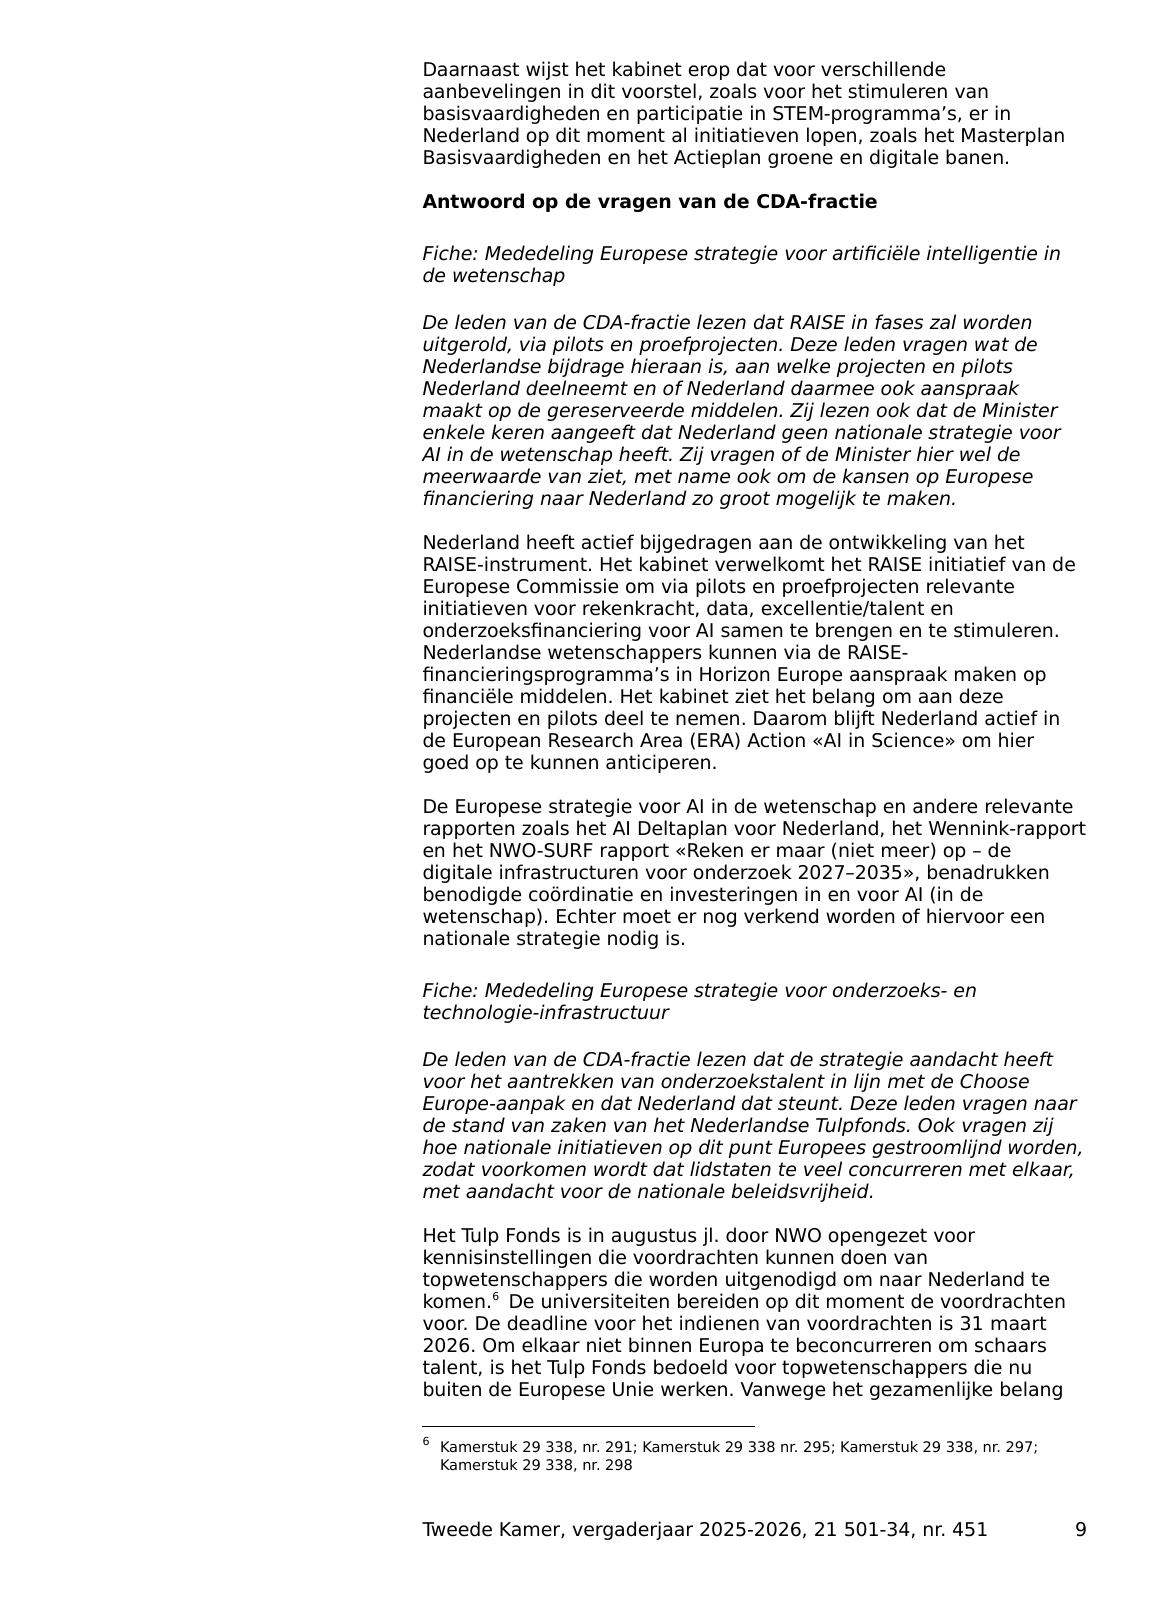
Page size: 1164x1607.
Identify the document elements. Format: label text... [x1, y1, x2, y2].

text De leden van de CDA-fractie lezen dat RAISE in fases zal worden uitgerold, via pilots en proefprojecten. Deze leden vragen wat de Nederlandse bijdrage hieraan is, aan welke projecten en pilots Nederland deelneemt en of Nederland daarmee ook aanspraak maakt op de gereserveerde middelen. Zij lezen ook dat de Minister enkele keren aangeeft dat Nederland geen nationale strategie voor AI in de wetenschap heeft. Zij vragen of de Minister hier wel de meerwaarde van ziet, met name ook om de kansen op Europese financiering naar Nederland zo groot mogelijk te maken. [422, 312, 1087, 510]
subtitle Antwoord op de vragen van de CDA-fractie [422, 191, 1087, 213]
subtitle Fiche: Mededeling Europese strategie voor onderzoeks- en technologie-infrastructuur [422, 980, 1087, 1024]
text De Europese strategie voor AI in de wetenschap en andere relevante rapporten zoals het AI Deltaplan voor Nederland, het Wennink-rapport en het NWO-SURF rapport «Reken er maar (niet meer) op – de digitale infrastructuren voor onderzoek 2027–2035», benadrukken benodigde coördinatie en investeringen in en voor AI (in de wetenschap). Echter moet er nog verkend worden of hiervoor een nationale strategie nodig is. [422, 796, 1087, 950]
text De leden van de CDA-fractie lezen dat de strategie aandacht heeft voor het aantrekken van onderzoekstalent in lijn met de Choose Europe-aanpak en dat Nederland dat steunt. Deze leden vragen naar de stand van zaken van het Nederlandse Tulpfonds. Ook vragen zij hoe nationale initiatieven op dit punt Europees gestroomlijnd worden, zodat voorkomen wordt dat lidstaten te veel concurreren met elkaar, met aandacht voor de nationale beleidsvrijheid. [422, 1049, 1087, 1203]
subtitle Fiche: Mededeling Europese strategie voor artificiële intelligentie in de wetenschap [422, 243, 1087, 287]
text Daarnaast wijst het kabinet erop dat voor verschillende aanbevelingen in dit voorstel, zoals voor het stimuleren van basisvaardigheden en participatie in STEM-programma’s, er in Nederland op dit moment al initiatieven lopen, zoals het Masterplan Basisvaardigheden en het Actieplan groene en digitale banen. [422, 59, 1087, 169]
text Nederland heeft actief bijgedragen aan de ontwikkeling van het RAISE-instrument. Het kabinet verwelkomt het RAISE initiatief van de Europese Commissie om via pilots en proefprojecten relevante initiatieven voor rekenkracht, data, excellentie/talent en onderzoeksfinanciering voor AI samen te brengen en te stimuleren. Nederlandse wetenschappers kunnen via de RAISE-financieringsprogramma’s in Horizon Europe aanspraak maken op financiële middelen. Het kabinet ziet het belang om aan deze projecten en pilots deel te nemen. Daarom blijft Nederland actief in de European Research Area (ERA) Action «AI in Science» om hier goed op te kunnen anticiperen. [422, 532, 1087, 774]
text Kamerstuk 29 338, nr. 291; Kamerstuk 29 338 nr. 295; Kamerstuk 29 338, nr. 297; Kamerstuk 29 338, nr. 298 [422, 1435, 1087, 1474]
text Het Tulp Fonds is in augustus jl. door NWO opengezet voor kennisinstellingen die voordrachten kunnen doen van topwetenschappers die worden uitgenodigd om naar Nederland te komen. De universiteiten bereiden op dit moment de voordrachten voor. De deadline voor het indienen van voordrachten is 31 maart 2026. Om elkaar niet binnen Europa te beconcurreren om schaars talent, is het Tulp Fonds bedoeld voor topwetenschappers die nu buiten de Europese Unie werken. Vanwege het gezamenlijke belang [422, 1225, 1087, 1401]
